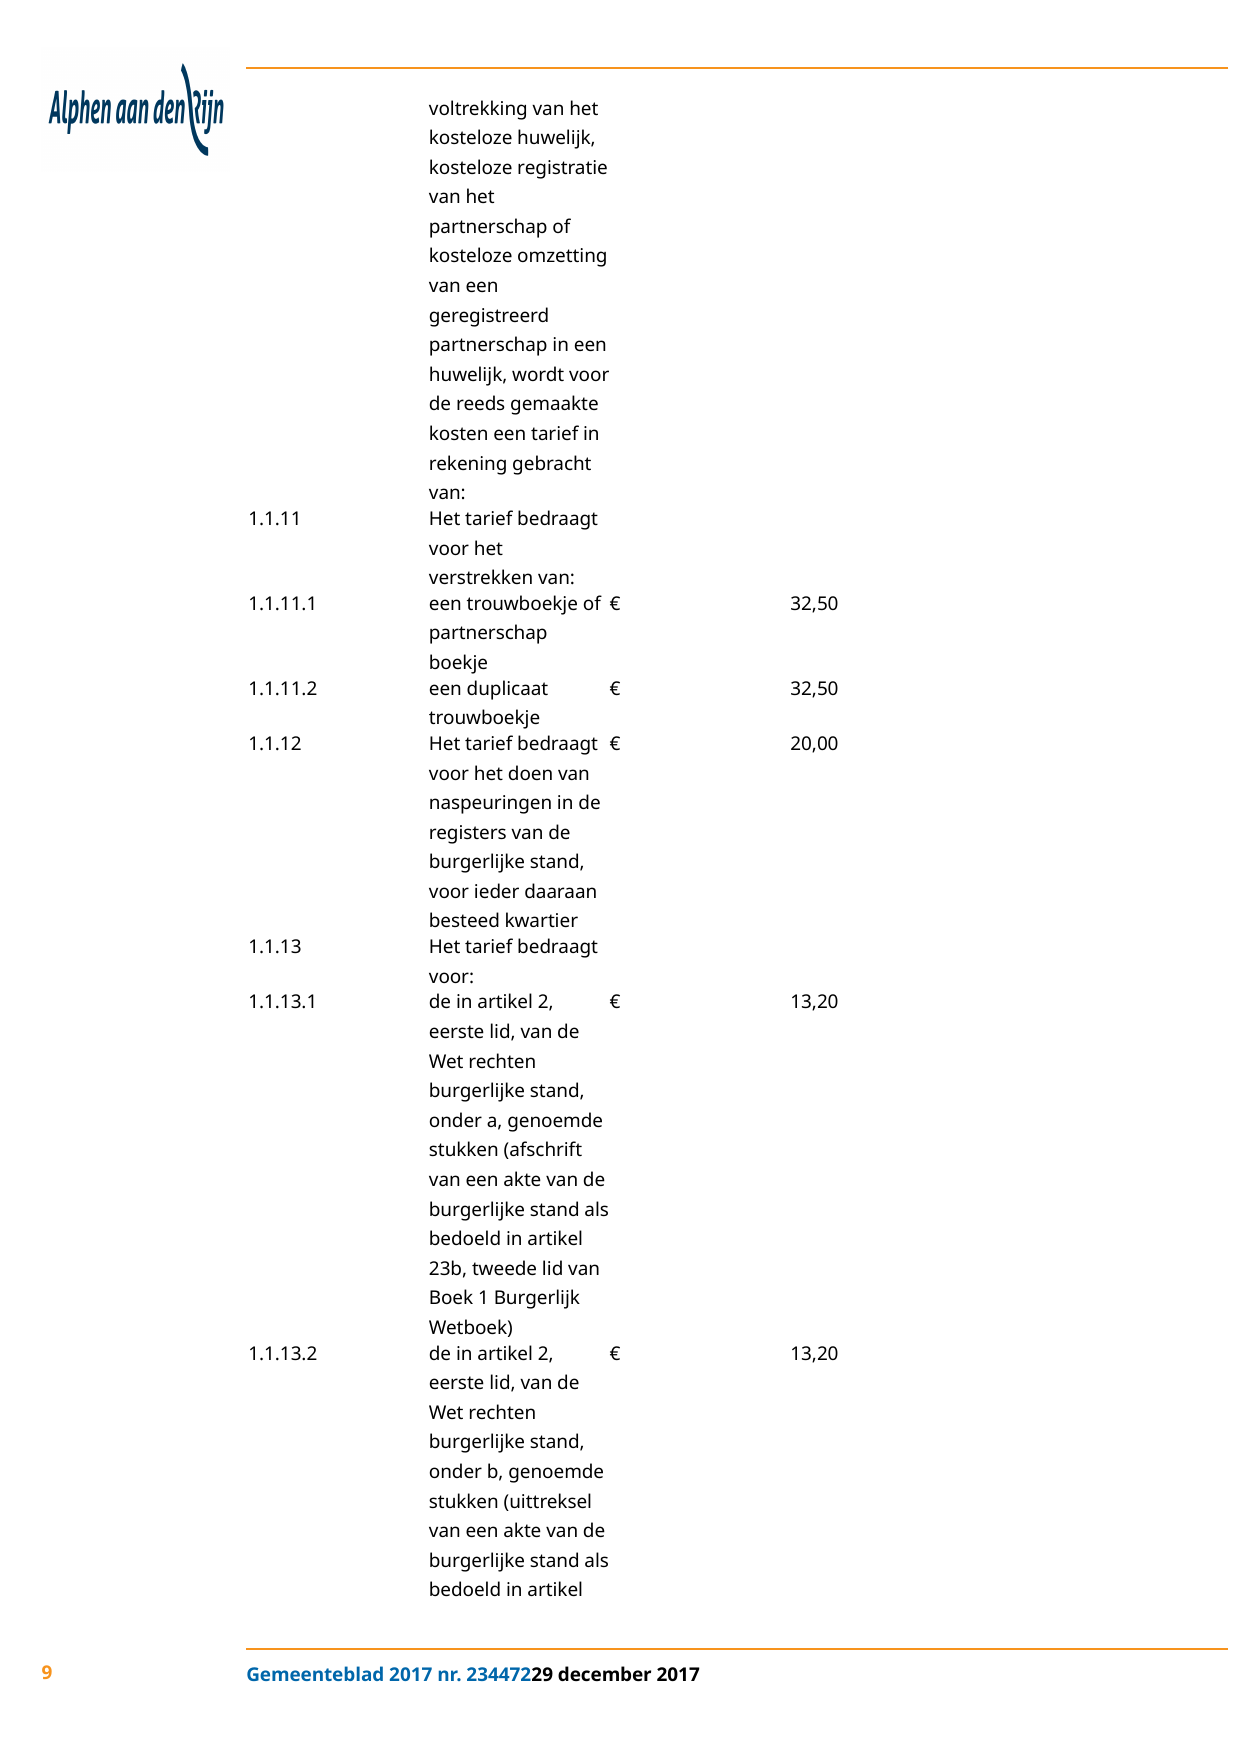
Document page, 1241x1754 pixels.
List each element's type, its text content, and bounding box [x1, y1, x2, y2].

table_cell € [609, 730, 790, 933]
table_cell 13,20 [790, 1340, 971, 1602]
table_cell [971, 95, 1152, 505]
table_cell [971, 590, 1152, 675]
table_cell 1.1.11 [248, 505, 429, 590]
table_cell [971, 934, 1152, 989]
table_cell 32,50 [790, 590, 971, 675]
table_cell [790, 95, 971, 505]
table_cell 1.1.12 [248, 730, 429, 933]
table_cell [790, 505, 971, 590]
table_cell 1.1.13 [248, 934, 429, 989]
table_cell [609, 934, 790, 989]
table_cell een trouwboekje of partnerschap boekje [429, 590, 609, 675]
table_cell voltrekking van het kosteloze huwelijk, kosteloze registratie van het partnerschap of kosteloze omzetting van een geregistreerd partnerschap in een huwelijk, wordt voor de reeds gemaakte kosten een tarief in rekening gebracht van: [429, 95, 609, 505]
table_cell 1.1.11.1 [248, 590, 429, 675]
table_cell [248, 95, 429, 505]
table_cell 1.1.13.2 [248, 1340, 429, 1602]
table_cell [971, 1340, 1152, 1602]
picture [41, 47, 231, 172]
table_cell 20,00 [790, 730, 971, 933]
table_cell 13,20 [790, 989, 971, 1340]
table_cell € [609, 989, 790, 1340]
table_cell [609, 505, 790, 590]
table_cell € [609, 1340, 790, 1602]
table_cell [790, 934, 971, 989]
table_cell [971, 989, 1152, 1340]
table_cell [609, 95, 790, 505]
table_cell Het tarief bedraagt voor het verstrekken van: [429, 505, 609, 590]
table_cell 1.1.13.1 [248, 989, 429, 1340]
table_cell 32,50 [790, 675, 971, 730]
table_cell [971, 730, 1152, 933]
table_cell [971, 675, 1152, 730]
table_cell Het tarief bedraagt voor het doen van naspeuringen in de registers van de burgerlijke stand, voor ieder daaraan besteed kwartier [429, 730, 609, 933]
table_cell Het tarief bedraagt voor: [429, 934, 609, 989]
table_cell € [609, 590, 790, 675]
table_cell € [609, 675, 790, 730]
table_cell de in artikel 2, eerste lid, van de Wet rechten burgerlijke stand, onder a, genoemde stukken (afschrift van een akte van de burgerlijke stand als bedoeld in artikel 23b, tweede lid van Boek 1 Burgerlijk Wetboek) [429, 989, 609, 1340]
table_cell de in artikel 2, eerste lid, van de Wet rechten burgerlijke stand, onder b, genoemde stukken (uittreksel van een akte van de burgerlijke stand als bedoeld in artikel [429, 1340, 609, 1602]
table_cell een duplicaat trouwboekje [429, 675, 609, 730]
table_cell 1.1.11.2 [248, 675, 429, 730]
table_cell [971, 505, 1152, 590]
